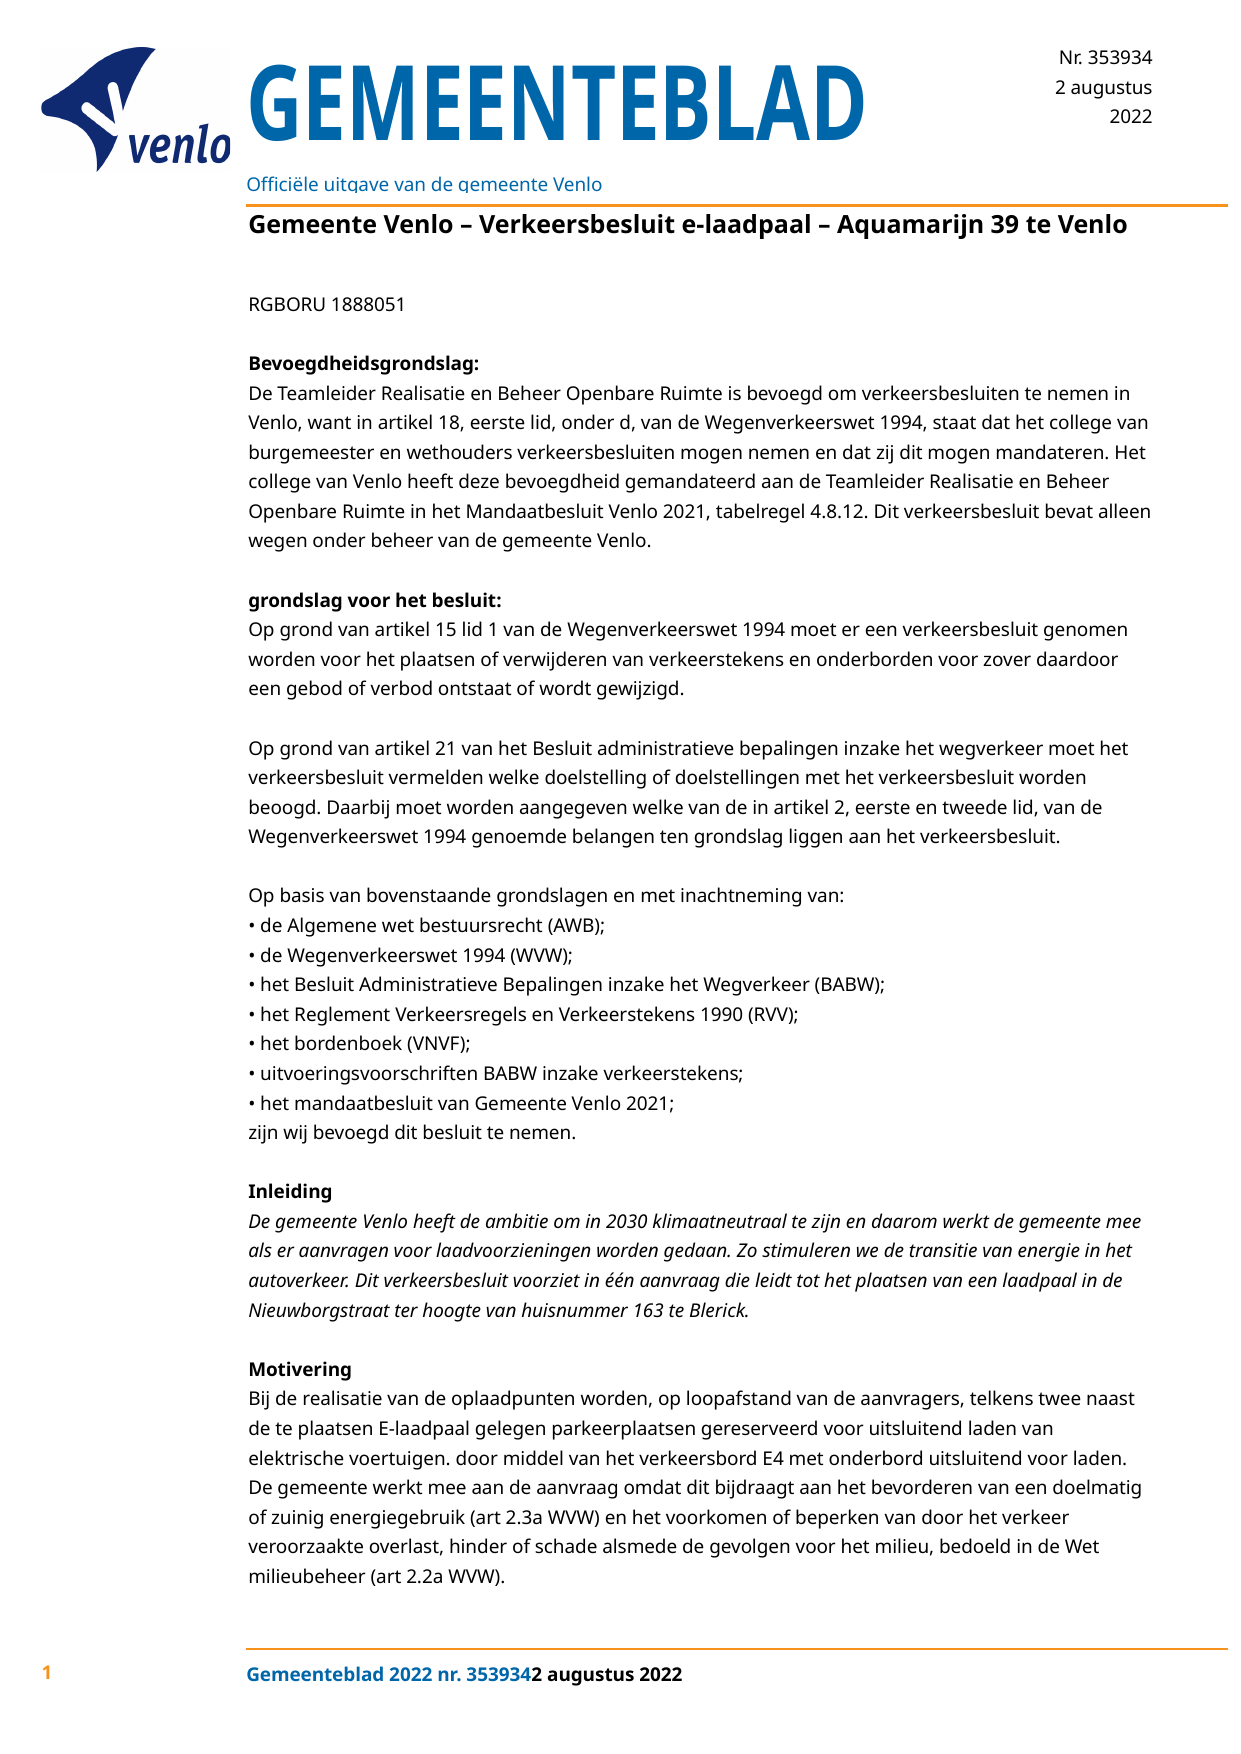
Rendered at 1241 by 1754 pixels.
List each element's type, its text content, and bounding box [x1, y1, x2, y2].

text Bevoegdheidsgrondslag: [248, 350, 1152, 376]
text zijn wij bevoegd dit besluit te nemen. [248, 1119, 1152, 1145]
text Op grond van artikel 21 van het Besluit administratieve bepalingen inzake het wegverkeer moet het verkeersbesluit vermelden welke doelstelling of doelstellingen met het verkeersbesluit worden beoogd. Daarbij moet worden aangegeven welke van de in artikel 2, eerste en tweede lid, van de Wegenverkeerswet 1994 genoemde belangen ten grondslag liggen aan het verkeersbesluit. [248, 735, 1152, 849]
text Op basis van bovenstaande grondslagen en met inachtneming van: [248, 883, 1152, 908]
text Gemeente Venlo – Verkeersbesluit e-laadpaal – Aquamarijn 39 te Venlo [248, 207, 1152, 241]
text RGBORU 1888051 [248, 291, 1152, 317]
text Motivering [248, 1356, 1152, 1382]
text • de Wegenverkeerswet 1994 (WVW); [248, 942, 1152, 968]
text • het Besluit Administratieve Bepalingen inzake het Wegverkeer (BABW); [248, 971, 1152, 997]
text • het Reglement Verkeersregels en Verkeerstekens 1990 (RVV); [248, 1001, 1152, 1027]
text Inleiding [248, 1178, 1152, 1204]
text • het mandaatbesluit van Gemeente Venlo 2021; [248, 1090, 1152, 1116]
picture [41, 47, 231, 172]
text • uitvoeringsvoorschriften BABW inzake verkeerstekens; [248, 1060, 1152, 1086]
text Bij de realisatie van de oplaadpunten worden, op loopafstand van de aanvragers, telkens twee naast de te plaatsen E-laadpaal gelegen parkeerplaatsen gereserveerd voor uitsluitend laden van elektrische voertuigen. door middel van het verkeersbord E4 met onderbord uitsluitend voor laden. [248, 1386, 1152, 1471]
text grondslag voor het besluit: [248, 587, 1152, 613]
text De gemeente Venlo heeft de ambitie om in 2030 klimaatneutraal te zijn en daarom werkt de gemeente mee als er aanvragen voor laadvoorzieningen worden gedaan. Zo stimuleren we de transitie van energie in het autoverkeer. Dit verkeersbesluit voorziet in één aanvraag die leidt tot het plaatsen van een laadpaal in de Nieuwborgstraat ter hoogte van huisnummer 163 te Blerick. [248, 1208, 1152, 1323]
text • het bordenboek (VNVF); [248, 1031, 1152, 1056]
text Op grond van artikel 15 lid 1 van de Wegenverkeerswet 1994 moet er een verkeersbesluit genomen worden voor het plaatsen of verwijderen van verkeerstekens en onderborden voor zover daardoor een gebod of verbod ontstaat of wordt gewijzigd. [248, 616, 1152, 701]
text De gemeente werkt mee aan de aanvraag omdat dit bijdraagt aan het bevorderen van een doelmatig of zuinig energiegebruik (art 2.3a WVW) en het voorkomen of beperken van door het verkeer veroorzaakte overlast, hinder of schade alsmede de gevolgen voor het milieu, bedoeld in de Wet milieubeheer (art 2.2a WVW). [248, 1474, 1152, 1589]
text • de Algemene wet bestuursrecht (AWB); [248, 912, 1152, 938]
text De Teamleider Realisatie en Beheer Openbare Ruimte is bevoegd om verkeersbesluiten te nemen in Venlo, want in artikel 18, eerste lid, onder d, van de Wegenverkeerswet 1994, staat dat het college van burgemeester en wethouders verkeersbesluiten mogen nemen en dat zij dit mogen mandateren. Het college van Venlo heeft deze bevoegdheid gemandateerd aan de Teamleider Realisatie en Beheer Openbare Ruimte in het Mandaatbesluit Venlo 2021, tabelregel 4.8.12. Dit verkeersbesluit bevat alleen wegen onder beheer van de gemeente Venlo. [248, 380, 1152, 553]
